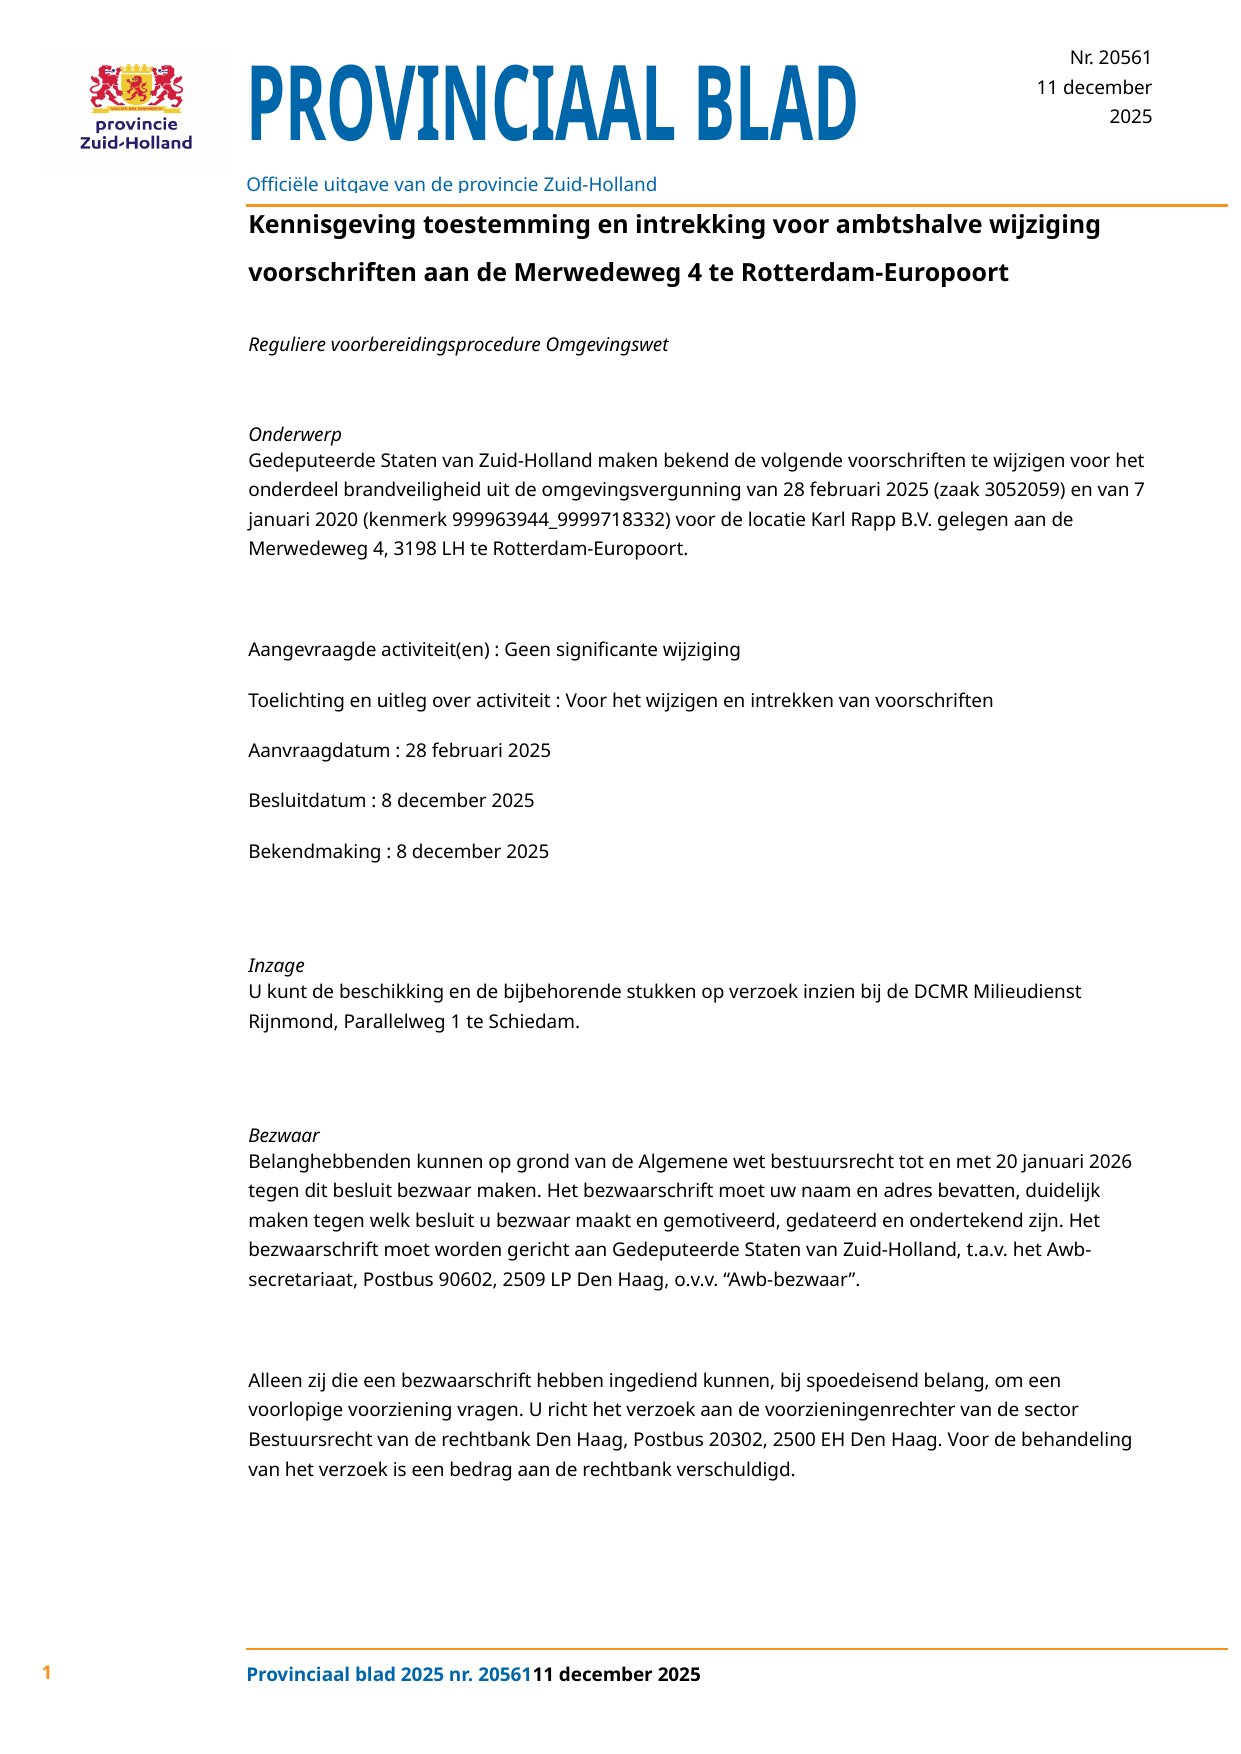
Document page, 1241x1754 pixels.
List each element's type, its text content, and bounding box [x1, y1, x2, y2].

text Toelichting en uitleg over activiteit : Voor het wijzigen en intrekken van voorschriften [248, 687, 1152, 713]
text Alleen zij die een bezwaarschrift hebben ingediend kunnen, bij spoedeisend belang, om een voorlopige voorziening vragen. U richt het verzoek aan de voorzieningenrechter van de sector Bestuursrecht van de rechtbank Den Haag, Postbus 20302, 2500 EH Den Haag. Voor de behandeling van het verzoek is een bedrag aan de rechtbank verschuldigd. [248, 1367, 1152, 1482]
text Aanvraagdatum : 28 februari 2025 [248, 737, 1152, 763]
text Kennisgeving toestemming en intrekking voor ambtshalve wijziging voorschriften aan de Merwedeweg 4 te Rotterdam-Europoort [248, 207, 1152, 288]
text Bezwaar [248, 1122, 1152, 1148]
text Aangevraagde activiteit(en) : Geen significante wijziging [248, 636, 1152, 662]
text Gedeputeerde Staten van Zuid-Holland maken bekend de volgende voorschriften te wijzigen voor het onderdeel brandveiligheid uit de omgevingsvergunning van 28 februari 2025 (zaak 3052059) en van 7 januari 2020 (kenmerk 999963944_9999718332) voor de locatie Karl Rapp B.V. gelegen aan de Merwedeweg 4, 3198 LH te Rotterdam-Europoort. [248, 447, 1152, 561]
text Onderwerp [248, 421, 1152, 447]
text Bekendmaking : 8 december 2025 [248, 838, 1152, 864]
text U kunt de beschikking en de bijbehorende stukken op verzoek inzien bij de DCMR Milieudienst Rijnmond, Parallelweg 1 te Schiedam. [248, 978, 1152, 1033]
picture [41, 47, 231, 172]
text Besluitdatum : 8 december 2025 [248, 788, 1152, 813]
text Belanghebbenden kunnen op grond van de Algemene wet bestuursrecht tot en met 20 januari 2026 tegen dit besluit bezwaar maken. Het bezwaarschrift moet uw naam en adres bevatten, duidelijk maken tegen welk besluit u bezwaar maakt en gemotiveerd, gedateerd en ondertekend zijn. Het bezwaarschrift moet worden gericht aan Gedeputeerde Staten van Zuid-Holland, t.a.v. het Awb-secretariaat, Postbus 90602, 2509 LP Den Haag, o.v.v. “Awb-bezwaar”. [248, 1148, 1152, 1292]
text Reguliere voorbereidingsprocedure Omgevingswet [248, 331, 1152, 357]
text Inzage [248, 952, 1152, 978]
